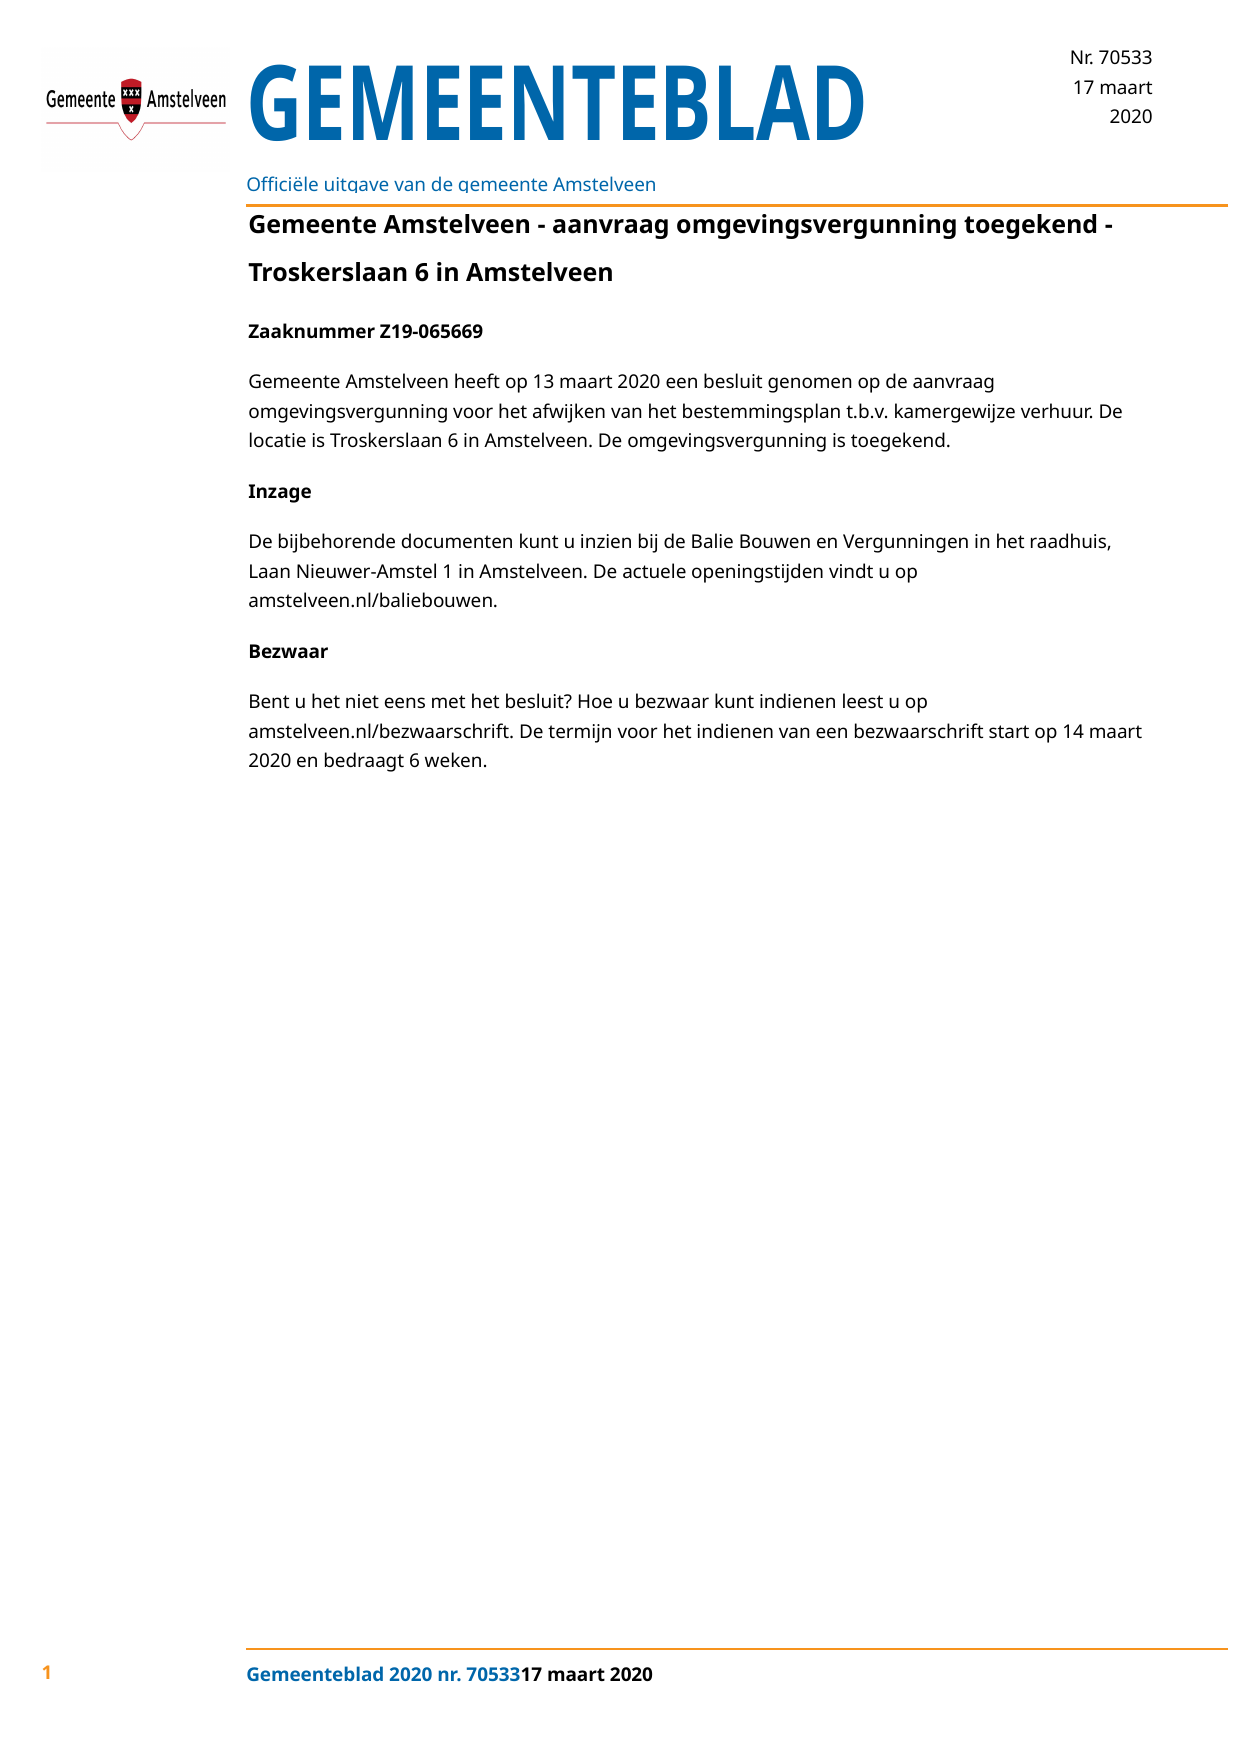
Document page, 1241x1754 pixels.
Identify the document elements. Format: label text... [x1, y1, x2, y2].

text Bent u het niet eens met het besluit? Hoe u bezwaar kunt indienen leest u op amstelveen.nl/bezwaarschrift. De termijn voor het indienen van een bezwaarschrift start op 14 maart 2020 en bedraagt 6 weken. [248, 688, 1152, 773]
text Zaaknummer Z19-065669 [248, 318, 1152, 344]
text Gemeente Amstelveen heeft op 13 maart 2020 een besluit genomen op de aanvraag omgevingsvergunning voor het afwijken van het bestemmingsplan t.b.v. kamergewijze verhuur. De locatie is Troskerslaan 6 in Amstelveen. De omgevingsvergunning is toegekend. [248, 368, 1152, 453]
text Bezwaar [248, 638, 1152, 664]
text Gemeente Amstelveen - aanvraag omgevingsvergunning toegekend - Troskerslaan 6 in Amstelveen [248, 207, 1152, 288]
picture [41, 47, 231, 172]
text De bijbehorende documenten kunt u inzien bij de Balie Bouwen en Vergunningen in het raadhuis, Laan Nieuwer-Amstel 1 in Amstelveen. De actuele openingstijden vindt u op amstelveen.nl/baliebouwen. [248, 528, 1152, 613]
text Inzage [248, 478, 1152, 504]
